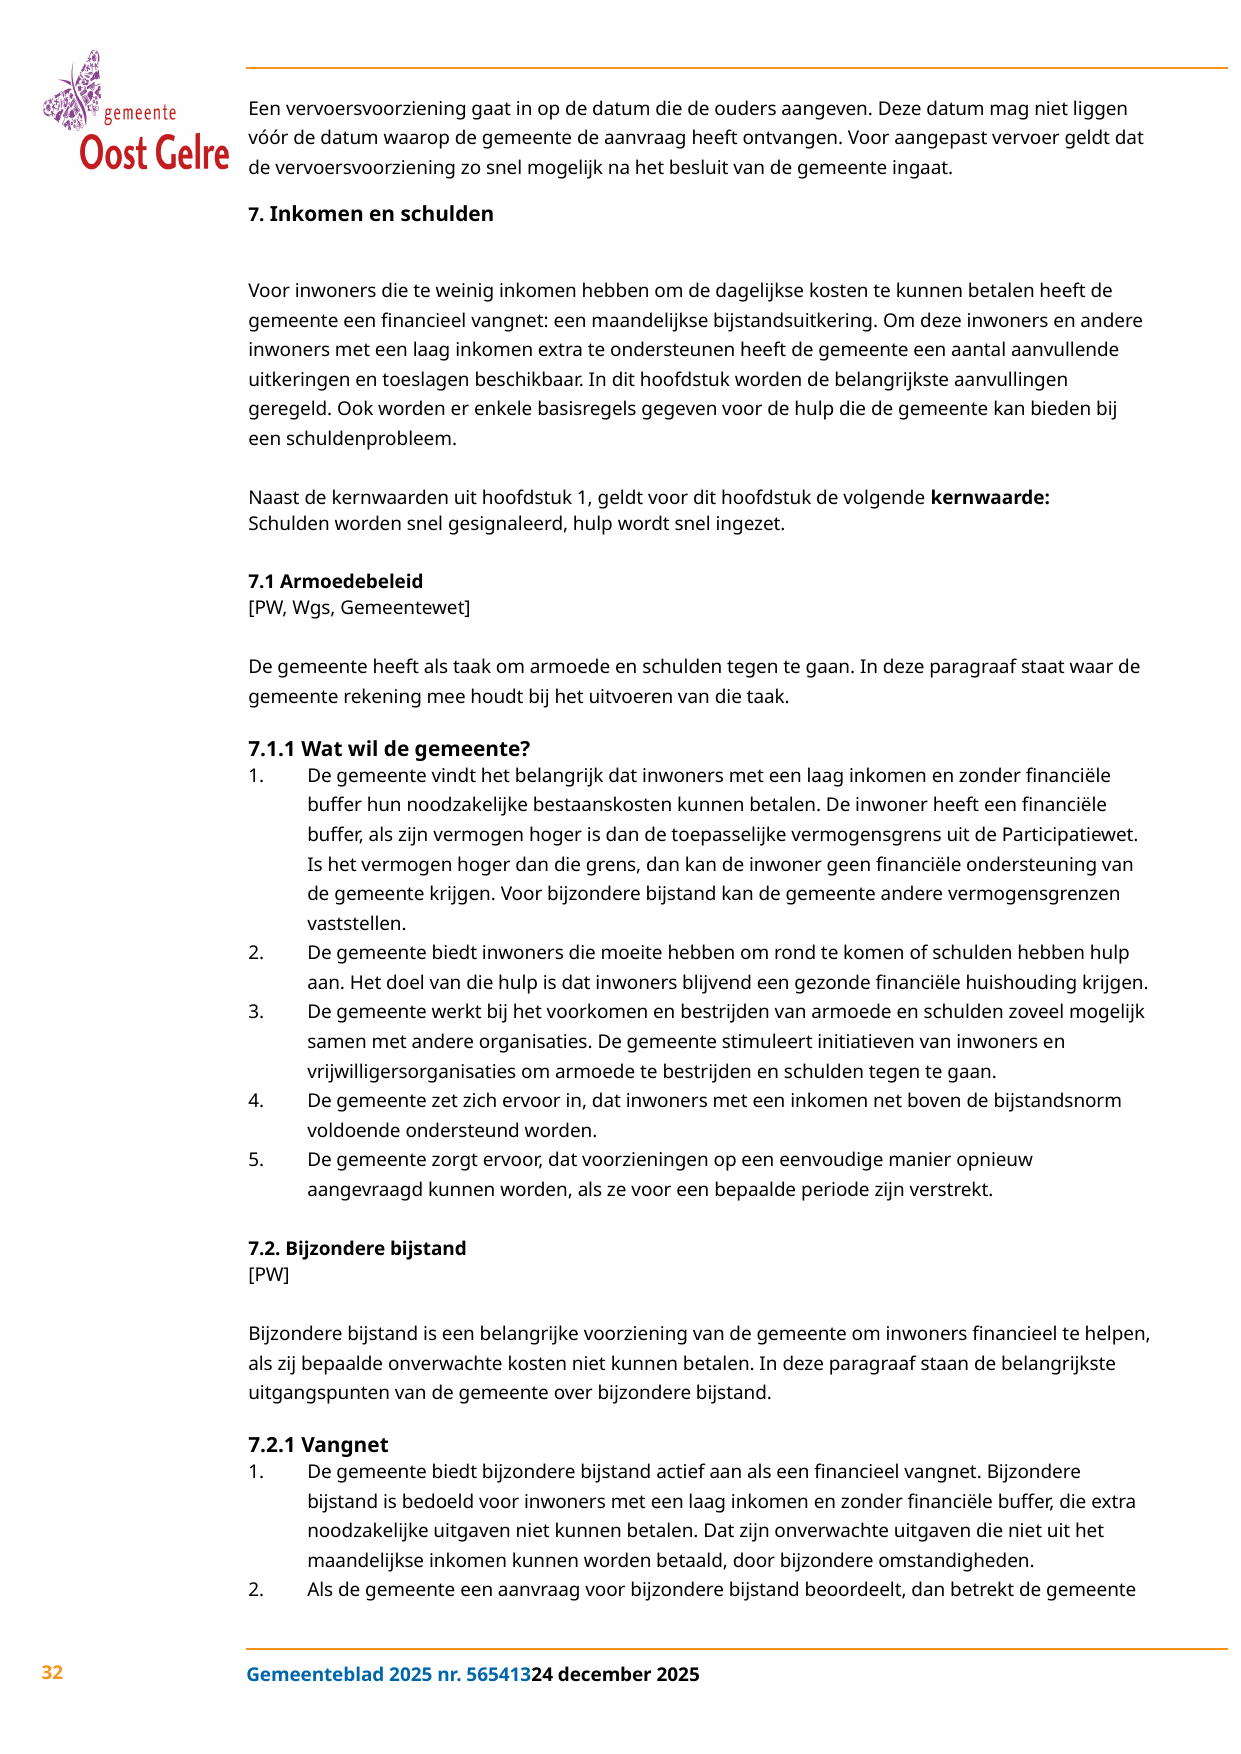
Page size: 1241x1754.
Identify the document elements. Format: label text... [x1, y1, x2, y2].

text Bijzondere bijstand is een belangrijke voorziening van de gemeente om inwoners financieel te helpen, als zij bepaalde onverwachte kosten niet kunnen betalen. In deze paragraaf staan de belangrijkste uitgangspunten van de gemeente over bijzondere bijstand. [248, 1320, 1152, 1405]
table_cell Schulden worden snel gesignaleerd, hulp wordt snel ingezet. [248, 510, 1152, 536]
text Een vervoersvoorziening gaat in op de datum die de ouders aangeven. Deze datum mag niet liggen vóór de datum waarop de gemeente de aanvraag heeft ontvangen. Voor aangepast vervoer geldt dat de vervoersvoorziening zo snel mogelijk na het besluit van de gemeente ingaat. [248, 95, 1152, 180]
list De gemeente vindt het belangrijk dat inwoners met een laag inkomen en zonder financiële buffer hun noodzakelijke bestaanskosten kunnen betalen. De inwoner heeft een financiële buffer, als zijn vermogen hoger is dan de toepasselijke vermogensgrens uit de Participatiewet. Is het vermogen hoger dan die grens, dan kan de inwoner geen financiële ondersteuning van de gemeente krijgen. Voor bijzondere bijstand kan de gemeente andere vermogensgrenzen vaststellen. [248, 762, 1152, 936]
list Als de gemeente een aanvraag voor bijzondere bijstand beoordeelt, dan betrekt de gemeente [248, 1577, 1152, 1602]
text 7. Inkomen en schulden [248, 199, 1152, 228]
text 7.2.1 Vangnet [248, 1430, 1152, 1458]
list De gemeente biedt inwoners die moeite hebben om rond te komen of schulden hebben hulp aan. Het doel van die hulp is dat inwoners blijvend een gezonde financiële huishouding krijgen. [248, 939, 1152, 995]
list De gemeente zorgt ervoor, dat voorzieningen op een eenvoudige manier opnieuw aangevraagd kunnen worden, als ze voor een bepaalde periode zijn verstrekt. [248, 1147, 1152, 1202]
text 7.1 Armoedebeleid [248, 569, 1152, 594]
text De gemeente heeft als taak om armoede en schulden tegen te gaan. In deze paragraaf staat waar de gemeente rekening mee houdt bij het uitvoeren van die taak. [248, 654, 1152, 709]
list De gemeente biedt bijzondere bijstand actief aan als een financieel vangnet. Bijzondere bijstand is bedoeld voor inwoners met een laag inkomen en zonder financiële buffer, die extra noodzakelijke uitgaven niet kunnen betalen. Dat zijn onverwachte uitgaven die niet uit het maandelijkse inkomen kunnen worden betaald, door bijzondere omstandigheden. [248, 1458, 1152, 1573]
list De gemeente zet zich ervoor in, dat inwoners met een inkomen net boven de bijstandsnorm voldoende ondersteund worden. [248, 1087, 1152, 1143]
list De gemeente werkt bij het voorkomen en bestrijden van armoede en schulden zoveel mogelijk samen met andere organisaties. De gemeente stimuleert initiatieven van inwoners en vrijwilligersorganisaties om armoede te bestrijden en schulden tegen te gaan. [248, 999, 1152, 1084]
text 7.2. Bijzondere bijstand [248, 1235, 1152, 1261]
picture [41, 47, 231, 172]
text [PW] [248, 1261, 1152, 1287]
table_header Naast de kernwaarden uit hoofdstuk 1, geldt voor dit hoofdstuk de volgende kernwaarde: [248, 485, 1152, 510]
text Voor inwoners die te weinig inkomen hebben om de dagelijkse kosten te kunnen betalen heeft de gemeente een financieel vangnet: een maandelijkse bijstandsuitkering. Om deze inwoners en andere inwoners met een laag inkomen extra te ondersteunen heeft de gemeente een aantal aanvullende uitkeringen en toeslagen beschikbaar. In dit hoofdstuk worden de belangrijkste aanvullingen geregeld. Ook worden er enkele basisregels gegeven voor de hulp die de gemeente kan bieden bij een schuldenprobleem. [248, 277, 1152, 451]
text 7.1.1 Wat wil de gemeente? [248, 734, 1152, 762]
text [PW, Wgs, Gemeentewet] [248, 594, 1152, 620]
